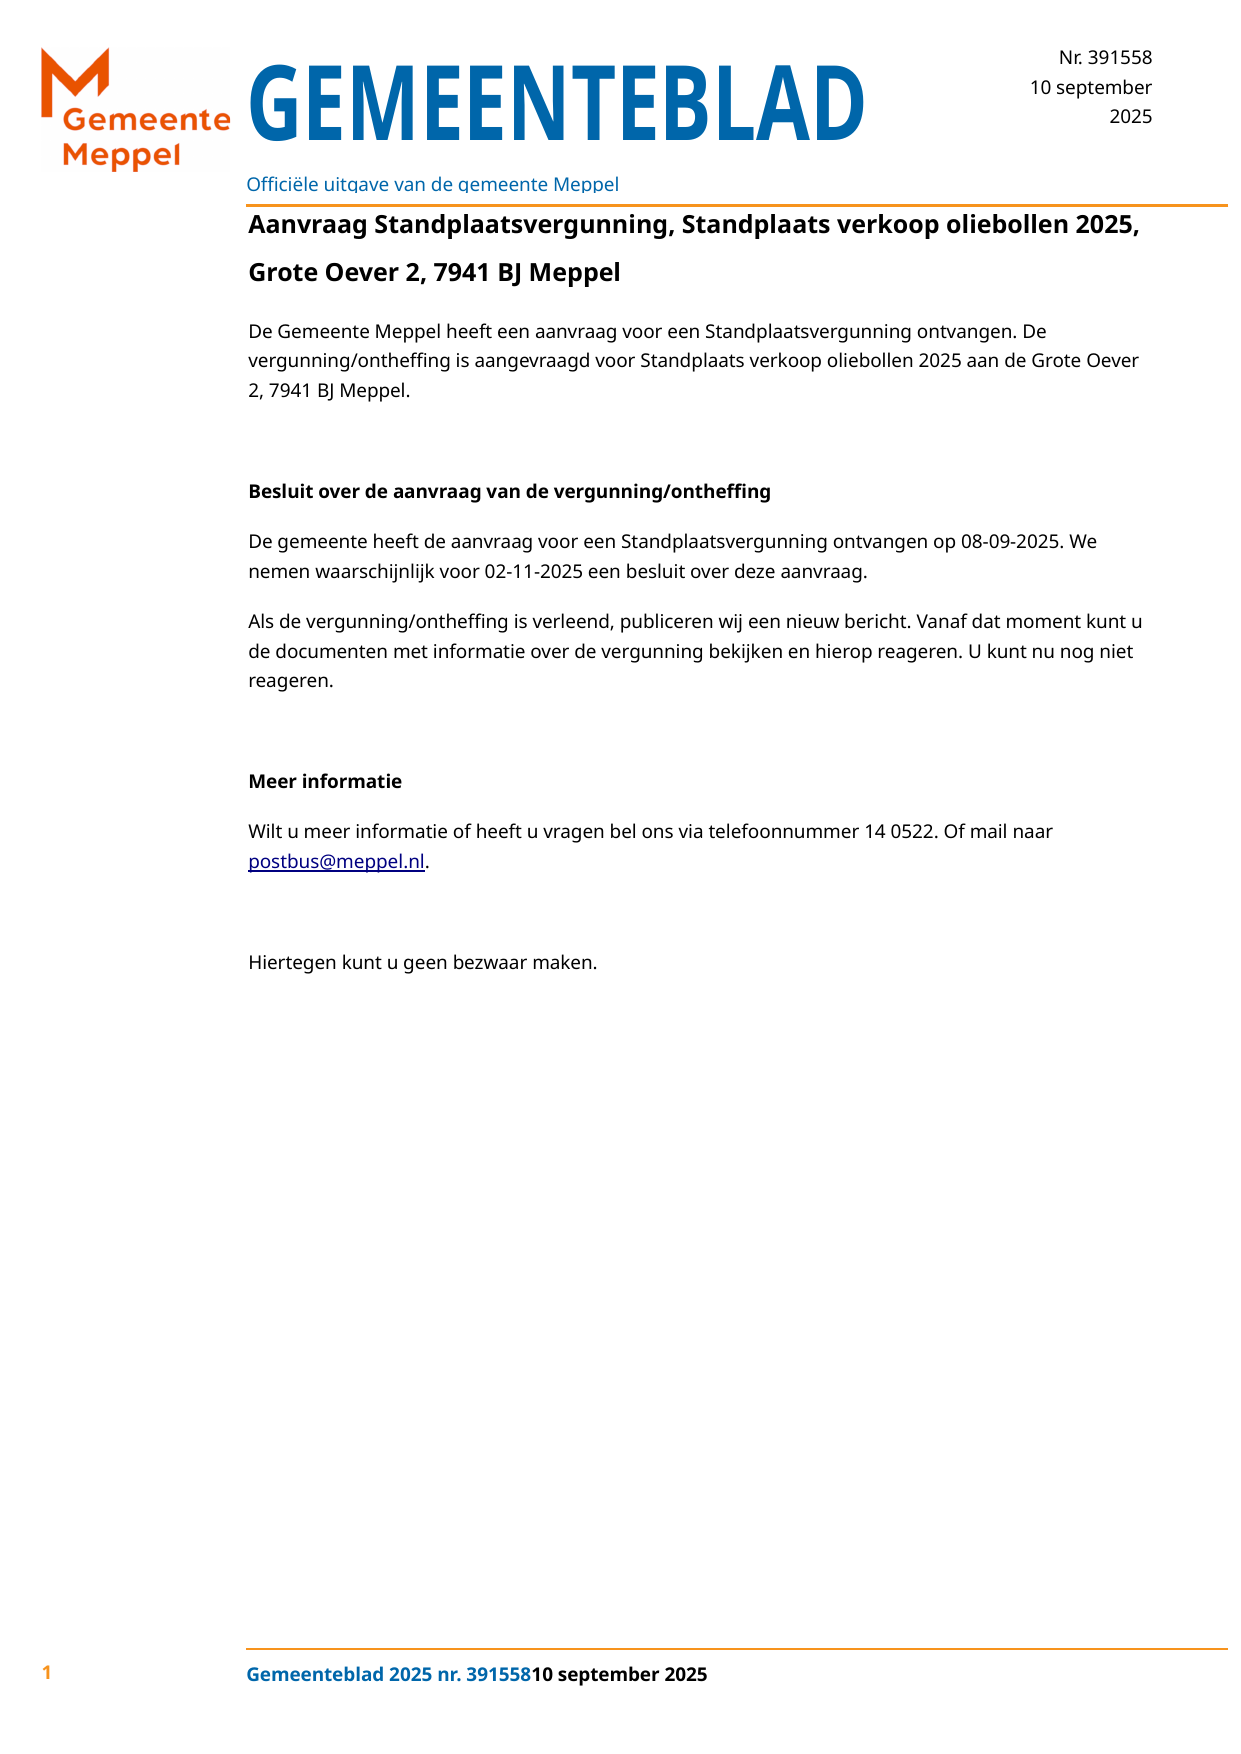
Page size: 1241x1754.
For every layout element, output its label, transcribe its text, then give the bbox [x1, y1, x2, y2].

picture [41, 47, 231, 172]
text Hiertegen kunt u geen bezwaar maken. [248, 949, 1152, 975]
text Meer informatie [248, 768, 1152, 794]
text Wilt u meer informatie of heeft u vragen bel ons via telefoonnummer 14 0522. Of mail naar postbus@meppel.nl. [248, 819, 1152, 874]
text De Gemeente Meppel heeft een aanvraag voor een Standplaatsvergunning ontvangen. De vergunning/ontheffing is aangevraagd voor Standplaats verkoop oliebollen 2025 aan de Grote Oever 2, 7941 BJ Meppel. [248, 318, 1152, 403]
text Aanvraag Standplaatsvergunning, Standplaats verkoop oliebollen 2025, Grote Oever 2, 7941 BJ Meppel [248, 207, 1152, 288]
text Als de vergunning/ontheffing is verleend, publiceren wij een nieuw bericht. Vanaf dat moment kunt u de documenten met informatie over de vergunning bekijken en hierop reageren. U kunt nu nog niet reageren. [248, 608, 1152, 693]
text De gemeente heeft de aanvraag voor een Standplaatsvergunning ontvangen op 08-09-2025. We nemen waarschijnlijk voor 02-11-2025 een besluit over deze aanvraag. [248, 528, 1152, 584]
text Besluit over de aanvraag van de vergunning/ontheffing [248, 478, 1152, 504]
